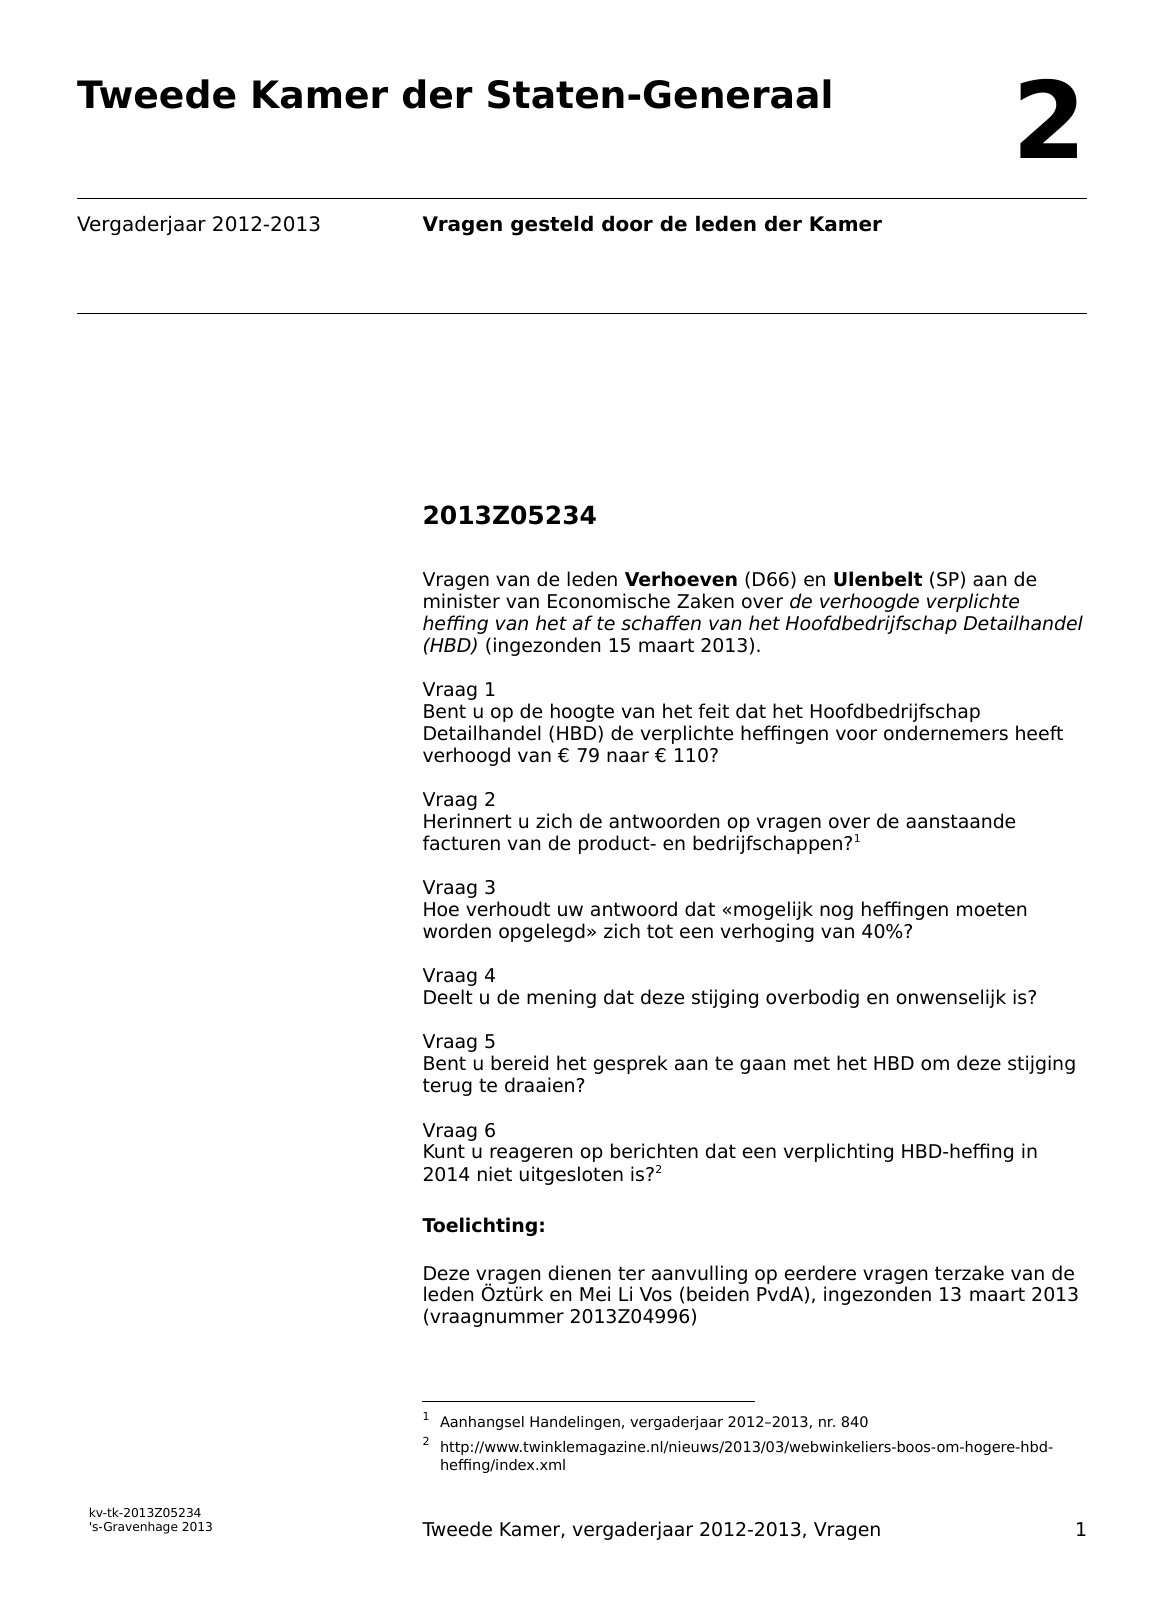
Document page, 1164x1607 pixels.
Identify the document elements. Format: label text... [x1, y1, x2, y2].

text Kunt u reageren op berichten dat een verplichting HBD-heffing in 2014 niet uitgesloten is? [422, 1141, 1087, 1185]
text kv-tk-2013Z05234 [88, 1506, 323, 1520]
text 2013Z05234 [422, 501, 1087, 531]
text Herinnert u zich de antwoorden op vragen over de aanstaande facturen van de product- en bedrijfschappen? [422, 811, 1087, 855]
text Bent u bereid het gesprek aan te gaan met het HBD om deze stijging terug te draaien? [422, 1053, 1087, 1097]
text Vragen van de leden Verhoeven (D66) en Ulenbelt (SP) aan de minister van Economische Zaken over de verhoogde verplichte heffing van het af te schaffen van het Hoofdbedrijfschap Detailhandel (HBD) (ingezonden 15 maart 2013). [422, 569, 1087, 657]
subtitle Toelichting: [422, 1215, 1087, 1237]
text http://www.twinklemagazine.nl/nieuws/2013/03/webwinkeliers-boos-om-hogere-hbd-heffing/index.xml [422, 1435, 1087, 1474]
table_cell Vragen gesteld door de leden der Kamer [422, 199, 1087, 313]
text Deze vragen dienen ter aanvulling op eerdere vragen terzake van de leden Öztürk en Mei Li Vos (beiden PvdA), ingezonden 13 maart 2013 (vraagnummer 2013Z04996) [422, 1262, 1087, 1328]
text Aanhangsel Handelingen, vergaderjaar 2012–2013, nr. 840 [422, 1410, 1087, 1432]
table_cell Vergaderjaar 2012-2013 [77, 199, 422, 313]
text 's-Gravenhage 2013 [88, 1520, 323, 1534]
table_header Tweede Kamer der Staten-Generaal [77, 59, 886, 198]
text Vraag 4 [422, 965, 1087, 987]
text Vraag 2 [422, 789, 1087, 811]
text Vraag 3 [422, 877, 1087, 899]
text Hoe verhoudt uw antwoord dat «mogelijk nog heffingen moeten worden opgelegd» zich tot een verhoging van 40%? [422, 899, 1087, 943]
text Vraag 1 [422, 679, 1087, 701]
text Bent u op de hoogte van het feit dat het Hoofdbedrijfschap Detailhandel (HBD) de verplichte heffingen voor ondernemers heeft verhoogd van € 79 naar € 110? [422, 701, 1087, 767]
table_header 2 [886, 59, 1087, 198]
text Vraag 6 [422, 1119, 1087, 1141]
text Vraag 5 [422, 1031, 1087, 1053]
text Deelt u de mening dat deze stijging overbodig en onwenselijk is? [422, 987, 1087, 1009]
